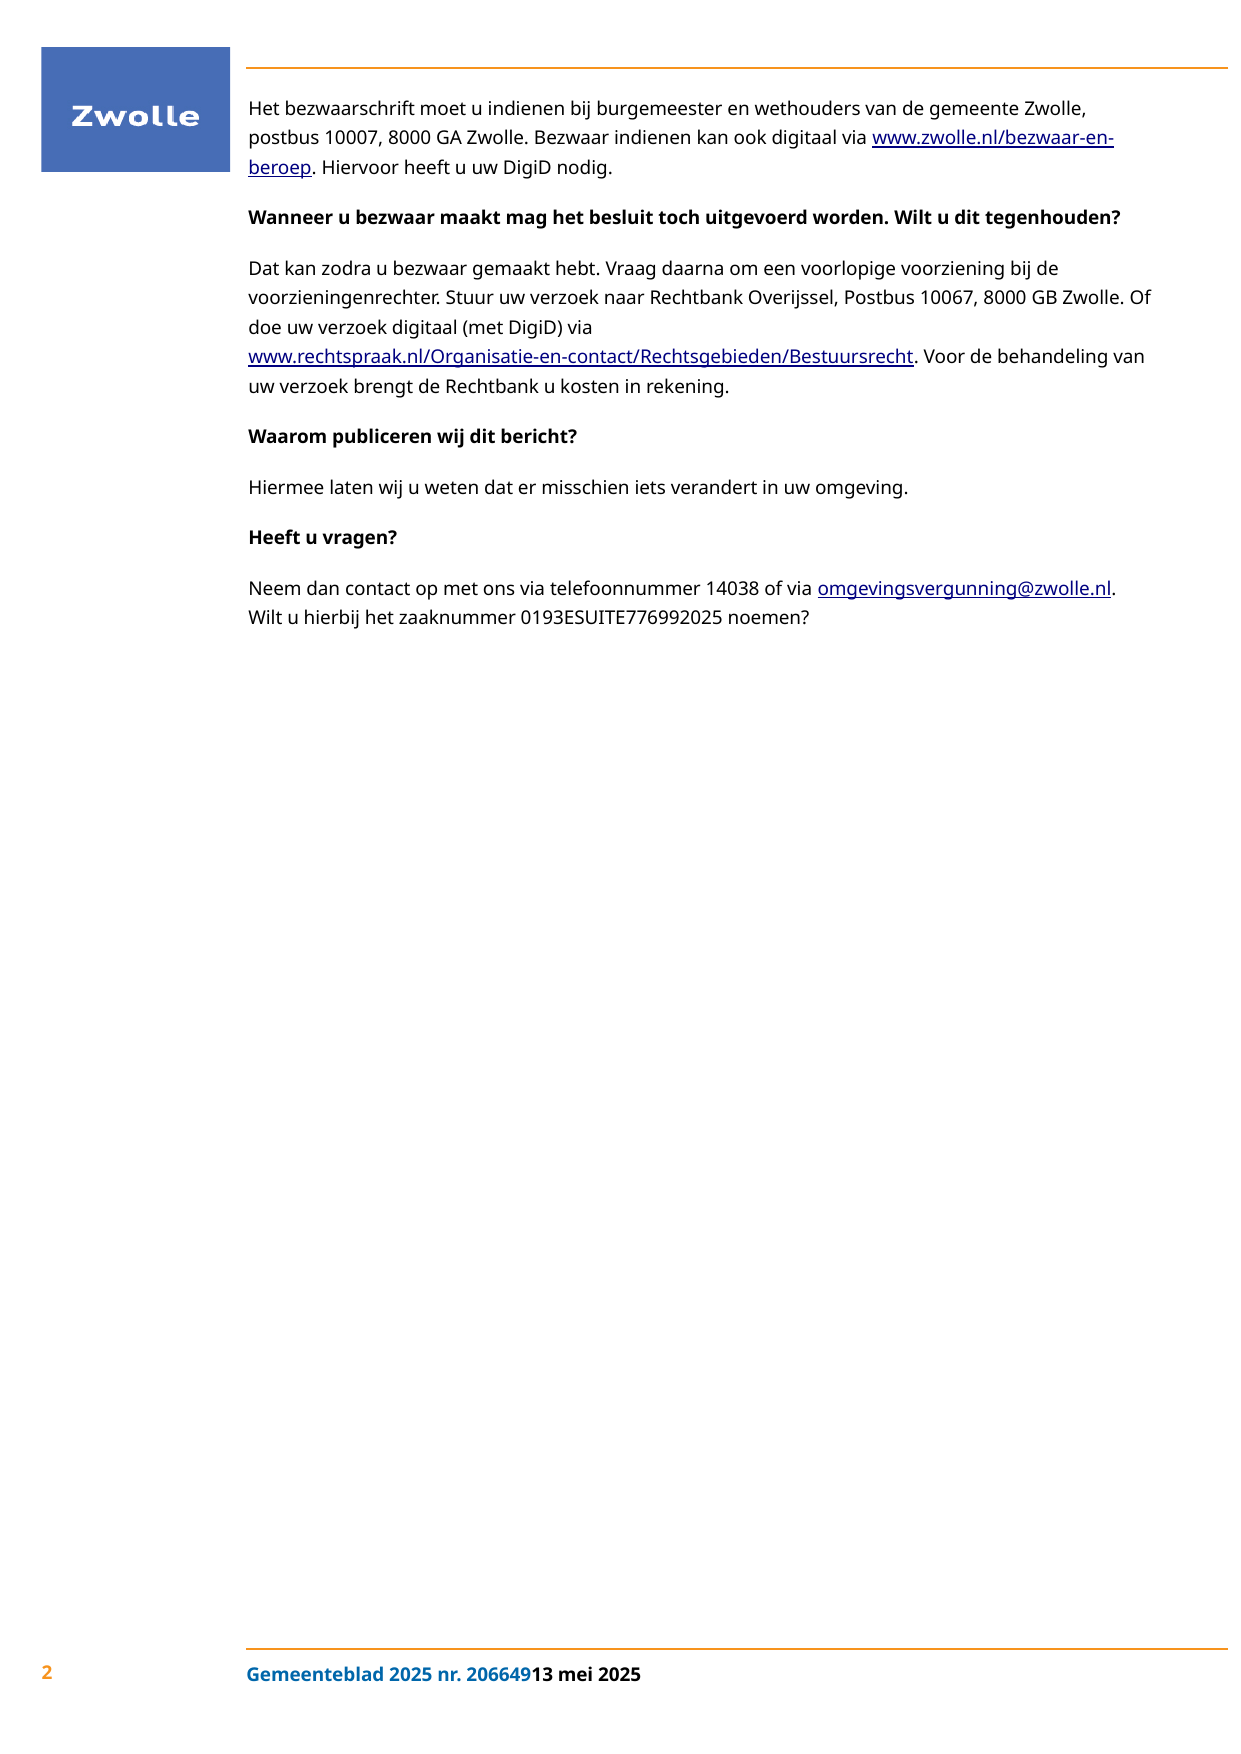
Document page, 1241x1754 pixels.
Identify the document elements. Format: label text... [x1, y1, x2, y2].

text Dat kan zodra u bezwaar gemaakt hebt. Vraag daarna om een voorlopige voorziening bij de voorzieningenrechter. Stuur uw verzoek naar Rechtbank Overijssel, Postbus 10067, 8000 GB Zwolle. Of doe uw verzoek digitaal (met DigiD) via www.rechtspraak.nl/Organisatie-en-contact/Rechtsgebieden/Bestuursrecht. Voor de behandeling van uw verzoek brengt de Rechtbank u kosten in rekening. [248, 255, 1152, 399]
text Hiermee laten wij u weten dat er misschien iets verandert in uw omgeving. [248, 474, 1152, 500]
text Waarom publiceren wij dit bericht? [248, 423, 1152, 449]
text Heeft u vragen? [248, 524, 1152, 550]
text Wanneer u bezwaar maakt mag het besluit toch uitgevoerd worden. Wilt u dit tegenhouden? [248, 204, 1152, 230]
text Neem dan contact op met ons via telefoonnummer 14038 of via omgevingsvergunning@zwolle.nl. Wilt u hierbij het zaaknummer 0193ESUITE776992025 noemen? [248, 575, 1152, 630]
picture [41, 47, 231, 172]
text Het bezwaarschrift moet u indienen bij burgemeester en wethouders van de gemeente Zwolle, postbus 10007, 8000 GA Zwolle. Bezwaar indienen kan ook digitaal via www.zwolle.nl/bezwaar-en-beroep. Hiervoor heeft u uw DigiD nodig. [248, 95, 1152, 180]
